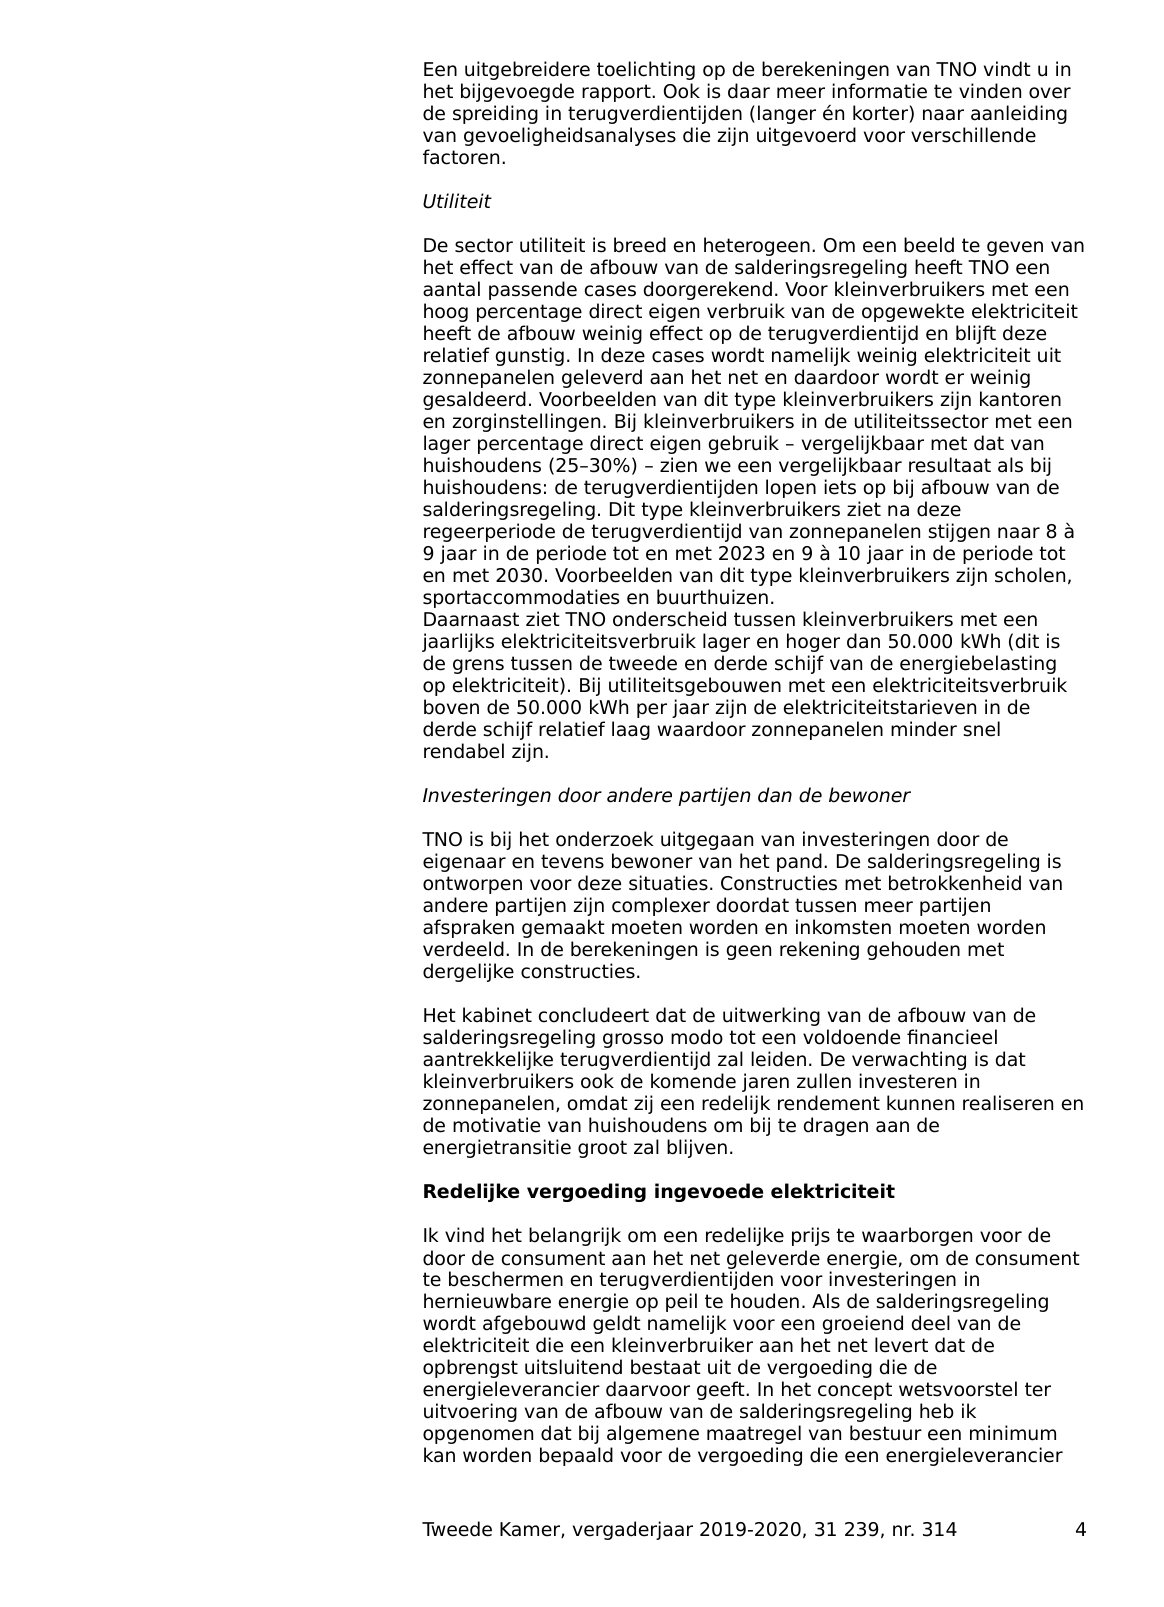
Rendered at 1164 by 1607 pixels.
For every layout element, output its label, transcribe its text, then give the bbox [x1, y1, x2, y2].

text Daarnaast ziet TNO onderscheid tussen kleinverbruikers met een jaarlijks elektriciteitsverbruik lager en hoger dan 50.000 kWh (dit is de grens tussen de tweede en derde schijf van de energiebelasting op elektriciteit). Bij utiliteitsgebouwen met een elektriciteitsverbruik boven de 50.000 kWh per jaar zijn de elektriciteitstarieven in de derde schijf relatief laag waardoor zonnepanelen minder snel rendabel zijn. [422, 609, 1087, 763]
text TNO is bij het onderzoek uitgegaan van investeringen door de eigenaar en tevens bewoner van het pand. De salderingsregeling is ontworpen voor deze situaties. Constructies met betrokkenheid van andere partijen zijn complexer doordat tussen meer partijen afspraken gemaakt moeten worden en inkomsten moeten worden verdeeld. In de berekeningen is geen rekening gehouden met dergelijke constructies. [422, 829, 1087, 983]
subtitle Utiliteit [422, 191, 1087, 213]
subtitle Investeringen door andere partijen dan de bewoner [422, 785, 1087, 807]
text Het kabinet concludeert dat de uitwerking van de afbouw van de salderingsregeling grosso modo tot een voldoende financieel aantrekkelijke terugverdientijd zal leiden. De verwachting is dat kleinverbruikers ook de komende jaren zullen investeren in zonnepanelen, omdat zij een redelijk rendement kunnen realiseren en de motivatie van huishoudens om bij te dragen aan de energietransitie groot zal blijven. [422, 1005, 1087, 1159]
text Een uitgebreidere toelichting op de berekeningen van TNO vindt u in het bijgevoegde rapport. Ook is daar meer informatie te vinden over de spreiding in terugverdientijden (langer én korter) naar aanleiding van gevoeligheidsanalyses die zijn uitgevoerd voor verschillende factoren. [422, 59, 1087, 169]
subtitle Redelijke vergoeding ingevoede elektriciteit [422, 1181, 1087, 1203]
text De sector utiliteit is breed en heterogeen. Om een beeld te geven van het effect van de afbouw van de salderingsregeling heeft TNO een aantal passende cases doorgerekend. Voor kleinverbruikers met een hoog percentage direct eigen verbruik van de opgewekte elektriciteit heeft de afbouw weinig effect op de terugverdientijd en blijft deze relatief gunstig. In deze cases wordt namelijk weinig elektriciteit uit zonnepanelen geleverd aan het net en daardoor wordt er weinig gesaldeerd. Voorbeelden van dit type kleinverbruikers zijn kantoren en zorginstellingen. Bij kleinverbruikers in de utiliteitssector met een lager percentage direct eigen gebruik – vergelijkbaar met dat van huishoudens (25–30%) – zien we een vergelijkbaar resultaat als bij huishoudens: de terugverdientijden lopen iets op bij afbouw van de salderingsregeling. Dit type kleinverbruikers ziet na deze regeerperiode de terugverdientijd van zonnepanelen stijgen naar 8 à 9 jaar in de periode tot en met 2023 en 9 à 10 jaar in de periode tot en met 2030. Voorbeelden van dit type kleinverbruikers zijn scholen, sportaccommodaties en buurthuizen. [422, 235, 1087, 609]
text Ik vind het belangrijk om een redelijke prijs te waarborgen voor de door de consument aan het net geleverde energie, om de consument te beschermen en terugverdientijden voor investeringen in hernieuwbare energie op peil te houden. Als de salderingsregeling wordt afgebouwd geldt namelijk voor een groeiend deel van de elektriciteit die een kleinverbruiker aan het net levert dat de opbrengst uitsluitend bestaat uit de vergoeding die de energieleverancier daarvoor geeft. In het concept wetsvoorstel ter uitvoering van de afbouw van de salderingsregeling heb ik opgenomen dat bij algemene maatregel van bestuur een minimum kan worden bepaald voor de vergoeding die een energieleverancier [422, 1225, 1087, 1467]
